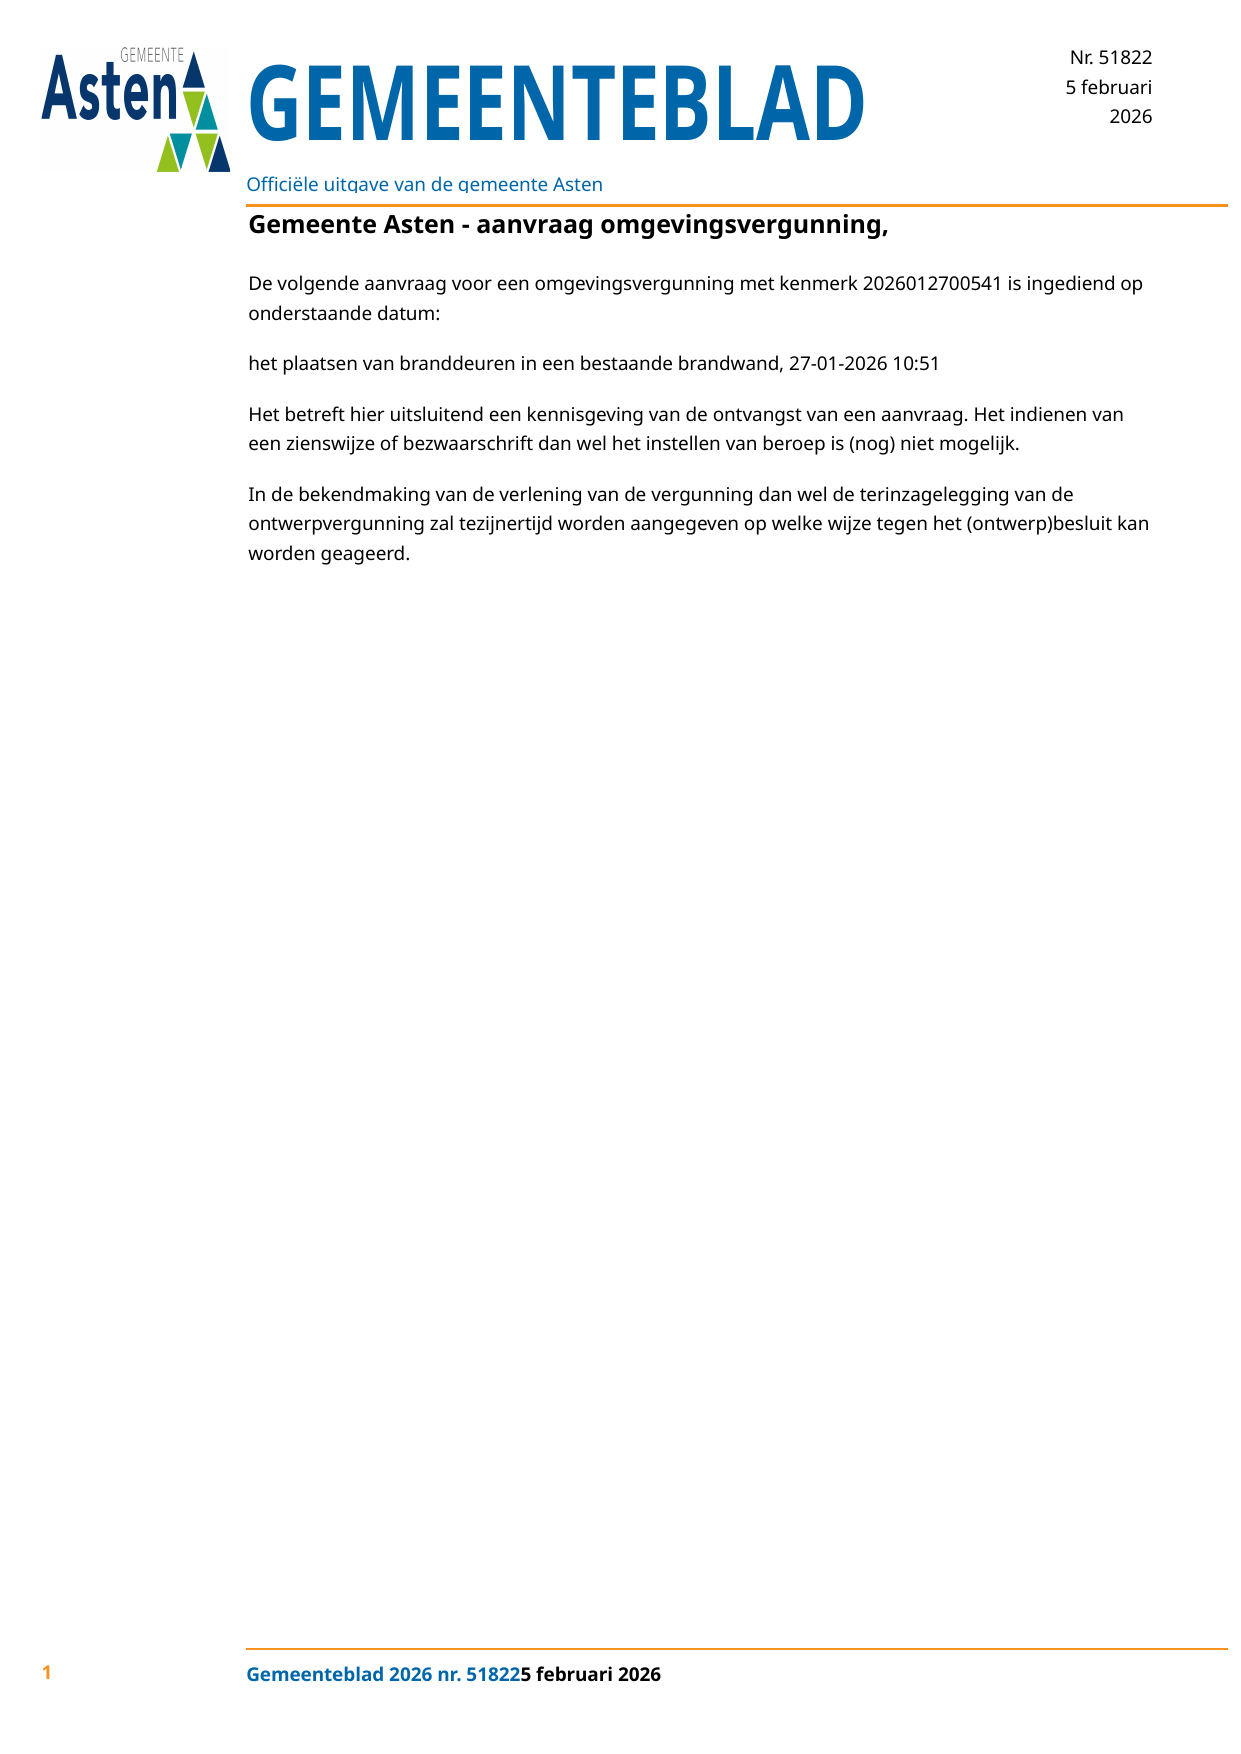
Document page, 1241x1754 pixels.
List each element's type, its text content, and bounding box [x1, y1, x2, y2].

text Gemeente Asten - aanvraag omgevingsvergunning, [248, 207, 1152, 241]
text Het betreft hier uitsluitend een kennisgeving van de ontvangst van een aanvraag. Het indienen van een zienswijze of bezwaarschrift dan wel het instellen van beroep is (nog) niet mogelijk. [248, 401, 1152, 456]
picture [41, 47, 231, 172]
text De volgende aanvraag voor een omgevingsvergunning met kenmerk 2026012700541 is ingediend op onderstaande datum: [248, 270, 1152, 326]
text In de bekendmaking van de verlening van de vergunning dan wel de terinzagelegging van de ontwerpvergunning zal tezijnertijd worden aangegeven op welke wijze tegen het (ontwerp)besluit kan worden geageerd. [248, 481, 1152, 566]
text het plaatsen van branddeuren in een bestaande brandwand, 27-01-2026 10:51 [248, 350, 1152, 376]
